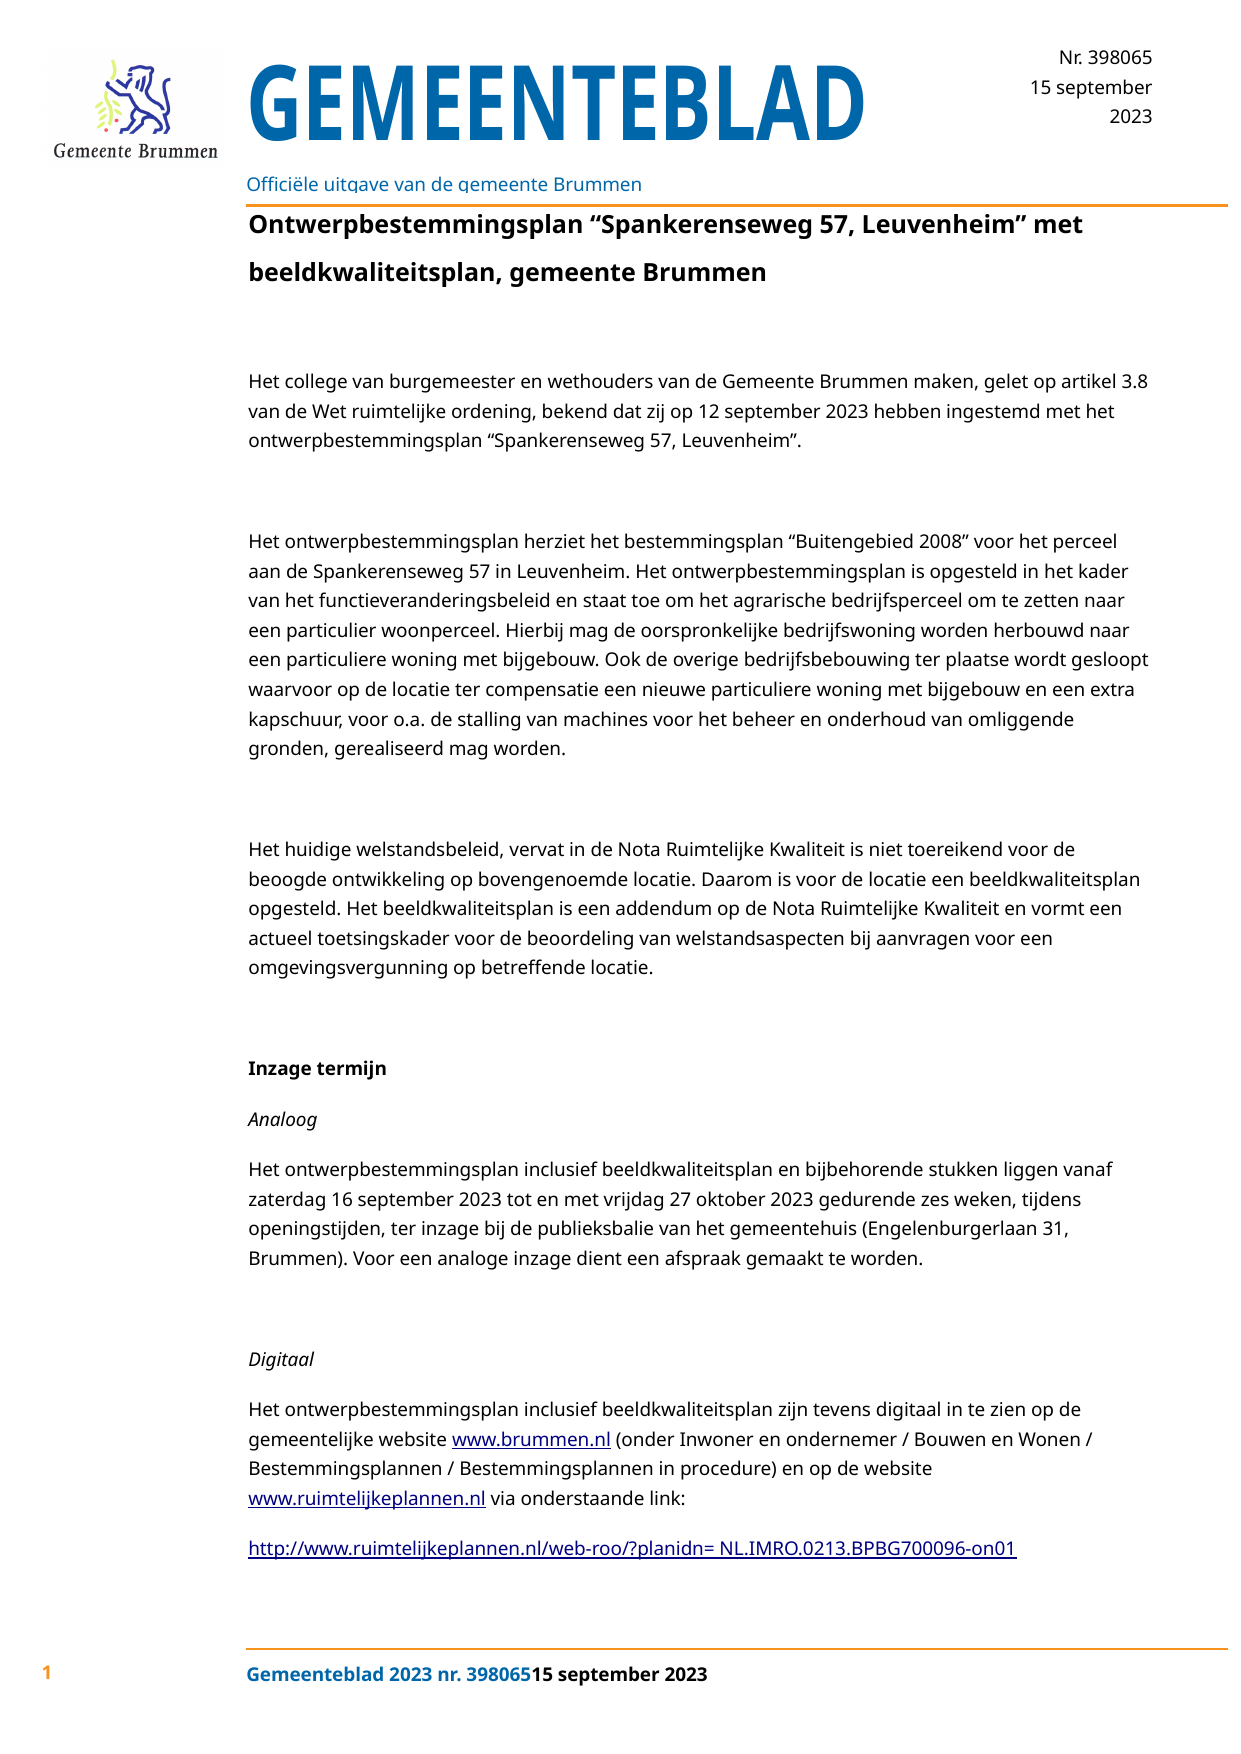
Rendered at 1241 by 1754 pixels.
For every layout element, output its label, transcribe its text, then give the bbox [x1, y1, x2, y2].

text Digitaal [248, 1346, 1152, 1372]
text Inzage termijn [248, 1055, 1152, 1081]
text Het college van burgemeester en wethouders van de Gemeente Brummen maken, gelet op artikel 3.8 van de Wet ruimtelijke ordening, bekend dat zij op 12 september 2023 hebben ingestemd met het ontwerpbestemmingsplan “Spankerenseweg 57, Leuvenheim”. [248, 368, 1152, 453]
text Het ontwerpbestemmingsplan herziet het bestemmingsplan “Buitengebied 2008” voor het perceel aan de Spankerenseweg 57 in Leuvenheim. Het ontwerpbestemmingsplan is opgesteld in het kader van het functieveranderingsbeleid en staat toe om het agrarische bedrijfsperceel om te zetten naar een particulier woonperceel. Hierbij mag de oorspronkelijke bedrijfswoning worden herbouwd naar een particuliere woning met bijgebouw. Ook de overige bedrijfsbebouwing ter plaatse wordt gesloopt waarvoor op de locatie ter compensatie een nieuwe particuliere woning met bijgebouw en een extra kapschuur, voor o.a. de stalling van machines voor het beheer en onderhoud van omliggende gronden, gerealiseerd mag worden. [248, 528, 1152, 761]
text Analoog [248, 1106, 1152, 1132]
picture [41, 47, 231, 172]
text Het huidige welstandsbeleid, vervat in de Nota Ruimtelijke Kwaliteit is niet toereikend voor de beoogde ontwikkeling op bovengenoemde locatie. Daarom is voor de locatie een beeldkwaliteitsplan opgesteld. Het beeldkwaliteitsplan is een addendum op de Nota Ruimtelijke Kwaliteit en vormt een actueel toetsingskader voor de beoordeling van welstandsaspecten bij aanvragen voor een omgevingsvergunning op betreffende locatie. [248, 836, 1152, 980]
text http://www.ruimtelijkeplannen.nl/web-roo/?planidn= NL.IMRO.0213.BPBG700096-on01 [248, 1535, 1152, 1561]
text Het ontwerpbestemmingsplan inclusief beeldkwaliteitsplan zijn tevens digitaal in te zien op de gemeentelijke website www.brummen.nl (onder Inwoner en ondernemer / Bouwen en Wonen / Bestemmingsplannen / Bestemmingsplannen in procedure) en op de website www.ruimtelijkeplannen.nl via onderstaande link: [248, 1396, 1152, 1511]
text Ontwerpbestemmingsplan “Spankerenseweg 57, Leuvenheim” met beeldkwaliteitsplan, gemeente Brummen [248, 207, 1152, 288]
text Het ontwerpbestemmingsplan inclusief beeldkwaliteitsplan en bijbehorende stukken liggen vanaf zaterdag 16 september 2023 tot en met vrijdag 27 oktober 2023 gedurende zes weken, tijdens openingstijden, ter inzage bij de publieksbalie van het gemeentehuis (Engelenburgerlaan 31, Brummen). Voor een analoge inzage dient een afspraak gemaakt te worden. [248, 1156, 1152, 1271]
